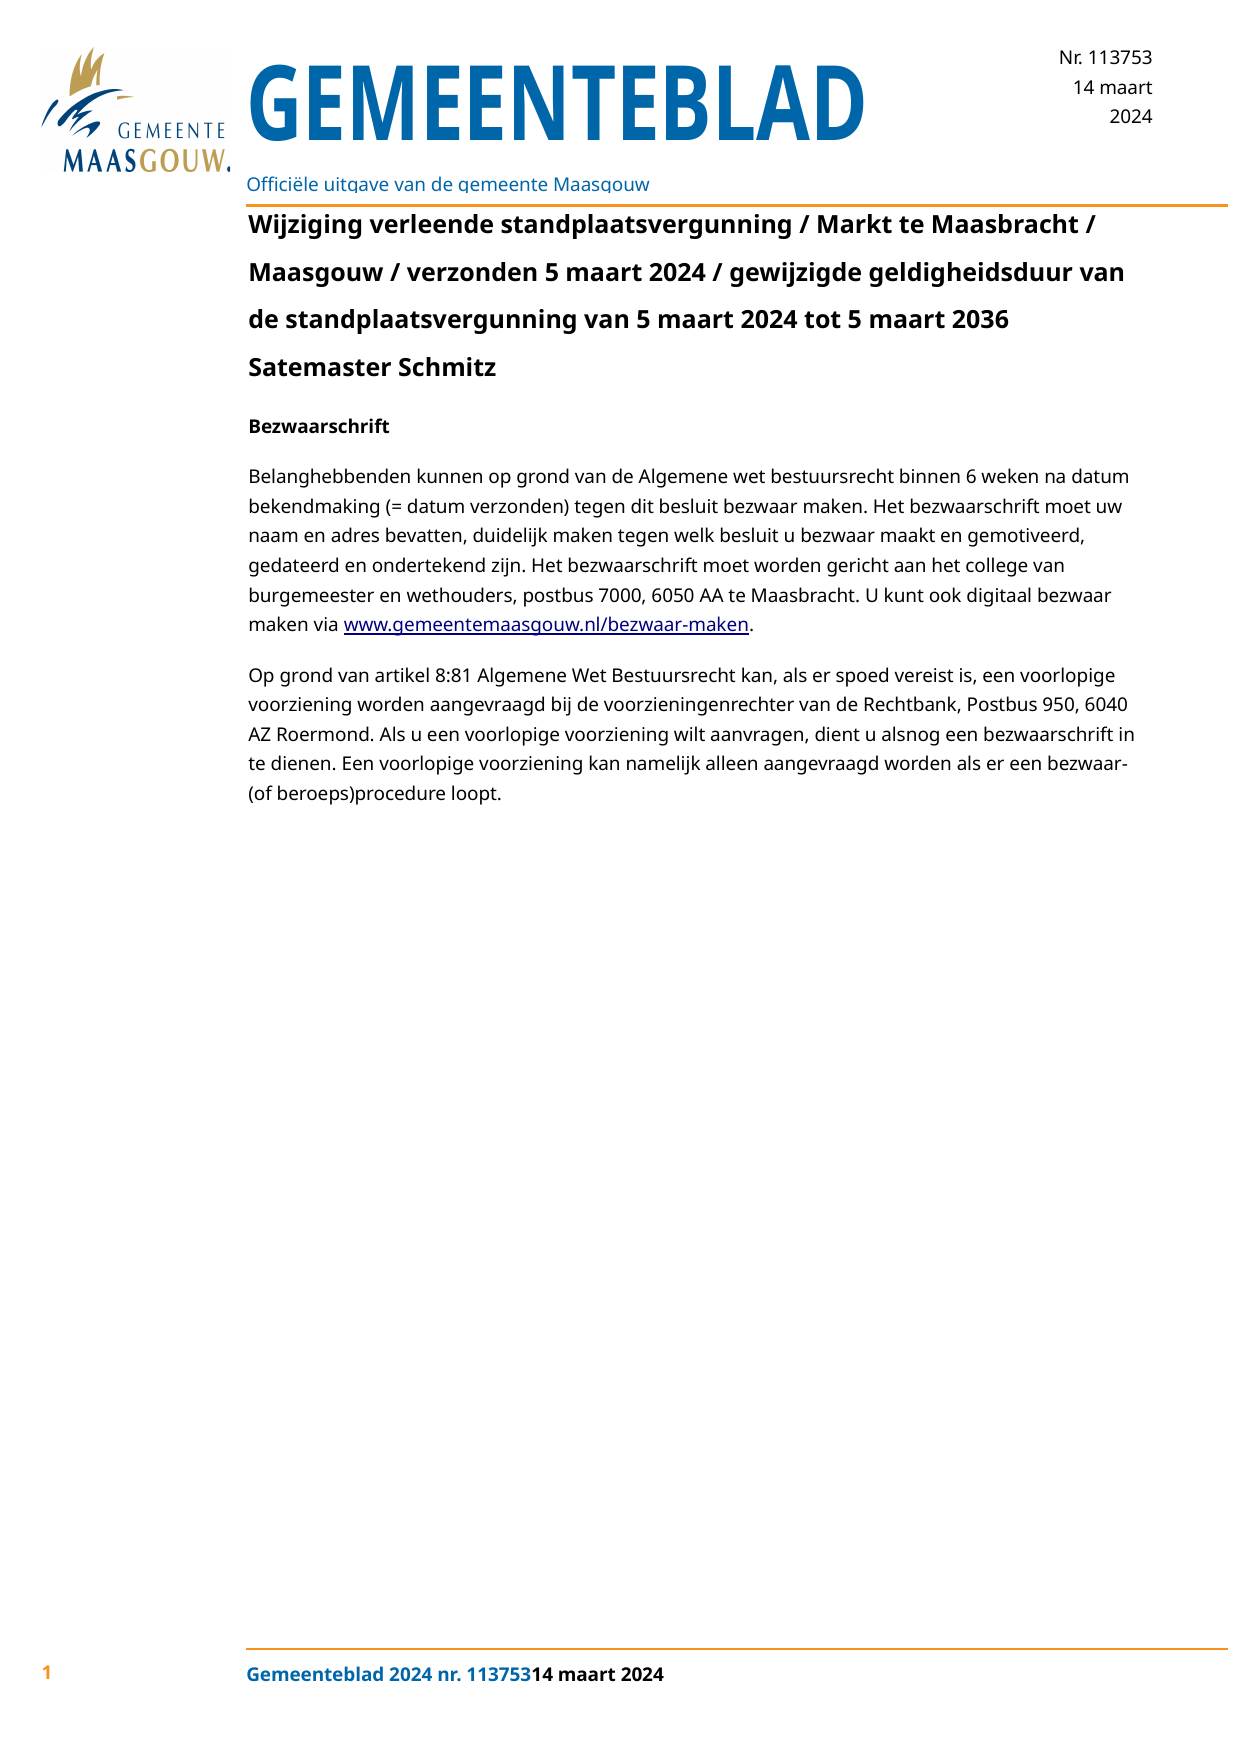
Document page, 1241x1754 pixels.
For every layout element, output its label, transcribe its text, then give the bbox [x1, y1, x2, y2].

text Belanghebbenden kunnen op grond van de Algemene wet bestuursrecht binnen 6 weken na datum bekendmaking (= datum verzonden) tegen dit besluit bezwaar maken. Het bezwaarschrift moet uw naam en adres bevatten, duidelijk maken tegen welk besluit u bezwaar maakt en gemotiveerd, gedateerd en ondertekend zijn. Het bezwaarschrift moet worden gericht aan het college van burgemeester en wethouders, postbus 7000, 6050 AA te Maasbracht. U kunt ook digitaal bezwaar maken via www.gemeentemaasgouw.nl/bezwaar-maken. [248, 463, 1152, 637]
text Wijziging verleende standplaatsvergunning / Markt te Maasbracht / Maasgouw / verzonden 5 maart 2024 / gewijzigde geldigheidsduur van de standplaatsvergunning van 5 maart 2024 tot 5 maart 2036 Satemaster Schmitz [248, 207, 1152, 384]
text Op grond van artikel 8:81 Algemene Wet Bestuursrecht kan, als er spoed vereist is, een voorlopige voorziening worden aangevraagd bij de voorzieningenrechter van de Rechtbank, Postbus 950, 6040 AZ Roermond. Als u een voorlopige voorziening wilt aanvragen, dient u alsnog een bezwaarschrift in te dienen. Een voorlopige voorziening kan namelijk alleen aangevraagd worden als er een bezwaar- (of beroeps)procedure loopt. [248, 662, 1152, 806]
text Bezwaarschrift [248, 413, 1152, 439]
picture [41, 47, 231, 172]
